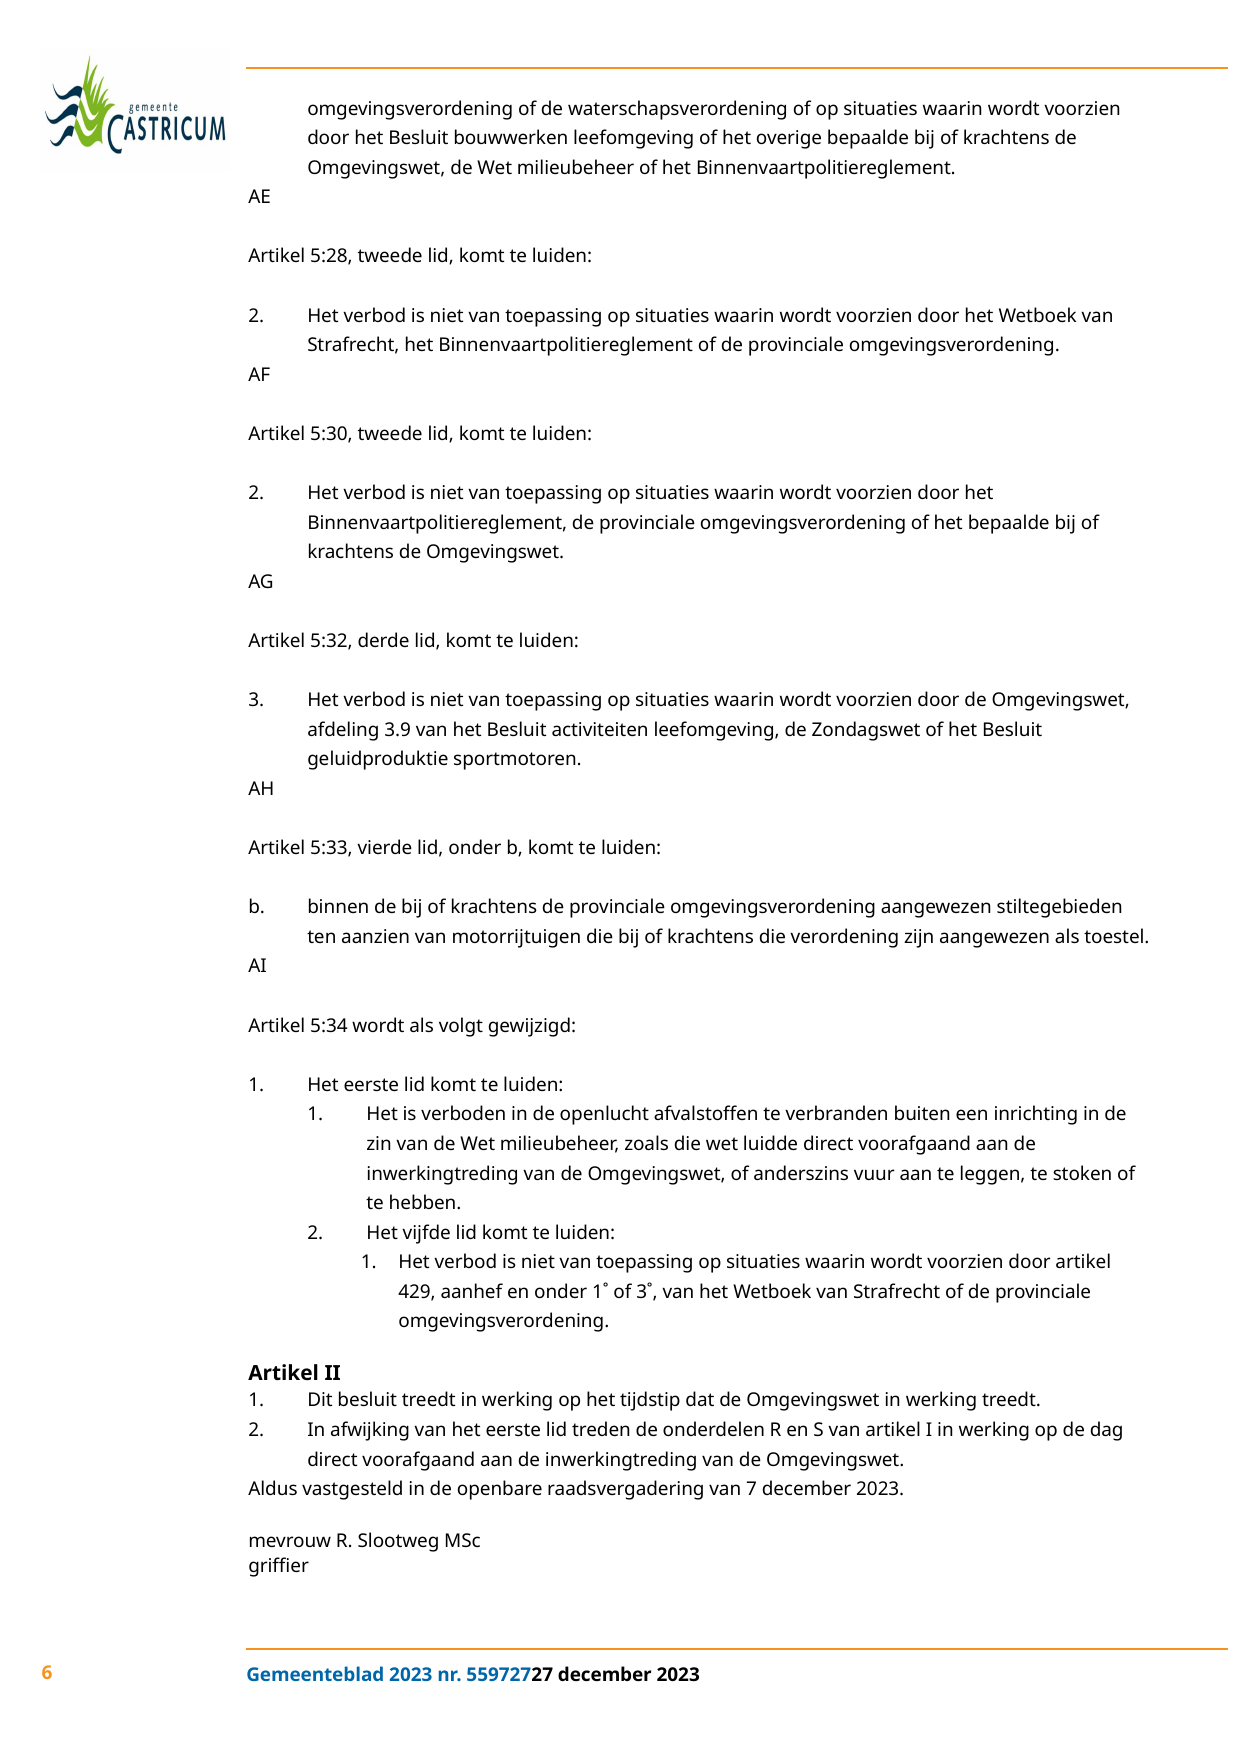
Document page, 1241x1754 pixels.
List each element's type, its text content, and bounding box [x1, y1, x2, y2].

picture [41, 47, 231, 172]
list Het vijfde lid komt te luiden: [307, 1219, 1152, 1245]
text AG [248, 568, 1152, 594]
text Artikel 5:28, tweede lid, komt te luiden: [248, 243, 1152, 268]
list Het eerste lid komt te luiden: [248, 1071, 1152, 1097]
list Het is verboden in de openlucht afvalstoffen te verbranden buiten een inrichting in de zin van de Wet milieubeheer, zoals die wet luidde direct voorafgaand aan de inwerkingtreding van de Omgevingswet, of anderszins vuur aan te leggen, te stoken of te hebben. [307, 1101, 1152, 1215]
text Aldus vastgesteld in de openbare raadsvergadering van 7 december 2023. [248, 1475, 1152, 1501]
list In afwijking van het eerste lid treden de onderdelen R en S van artikel I in werking op de dag direct voorafgaand aan de inwerkingtreding van de Omgevingswet. [248, 1416, 1152, 1471]
text Artikel 5:32, derde lid, komt te luiden: [248, 627, 1152, 653]
list Dit besluit treedt in werking op het tijdstip dat de Omgevingswet in werking treedt. [248, 1387, 1152, 1412]
text AH [248, 775, 1152, 801]
list Het verbod is niet van toepassing op situaties waarin wordt voorzien door het Wetboek van Strafrecht, het Binnenvaartpolitiereglement of de provinciale omgevingsverordening. [248, 302, 1152, 357]
text Artikel II [248, 1358, 1152, 1387]
text Artikel 5:34 wordt als volgt gewijzigd: [248, 1012, 1152, 1038]
list Het verbod is niet van toepassing op situaties waarin wordt voorzien door het Binnenvaartpolitiereglement, de provinciale omgevingsverordening of het bepaalde bij of krachtens de Omgevingswet. [248, 479, 1152, 564]
list binnen de bij of krachtens de provinciale omgevingsverordening aangewezen stiltegebieden ten aanzien van motorrijtuigen die bij of krachtens die verordening zijn aangewezen als toestel. [248, 893, 1152, 949]
text Artikel 5:30, tweede lid, komt te luiden: [248, 420, 1152, 446]
text AF [248, 361, 1152, 387]
list omgevingsverordening of de waterschapsverordening of op situaties waarin wordt voorzien door het Besluit bouwwerken leefomgeving of het overige bepaalde bij of krachtens de Omgevingswet, de Wet milieubeheer of het Binnenvaartpolitiereglement. [248, 95, 1152, 180]
text griffier [248, 1552, 1152, 1578]
list Het verbod is niet van toepassing op situaties waarin wordt voorzien door artikel 429, aanhef en onder 1˚ of 3˚, van het Wetboek van Strafrecht of de provinciale omgevingsverordening. [361, 1248, 1152, 1333]
text AE [248, 183, 1152, 209]
text AI [248, 953, 1152, 978]
list Het verbod is niet van toepassing op situaties waarin wordt voorzien door de Omgevingswet, afdeling 3.9 van het Besluit activiteiten leefomgeving, de Zondagswet of het Besluit geluidproduktie sportmotoren. [248, 686, 1152, 771]
text mevrouw R. Slootweg MSc [248, 1527, 1152, 1552]
text Artikel 5:33, vierde lid, onder b, komt te luiden: [248, 834, 1152, 860]
